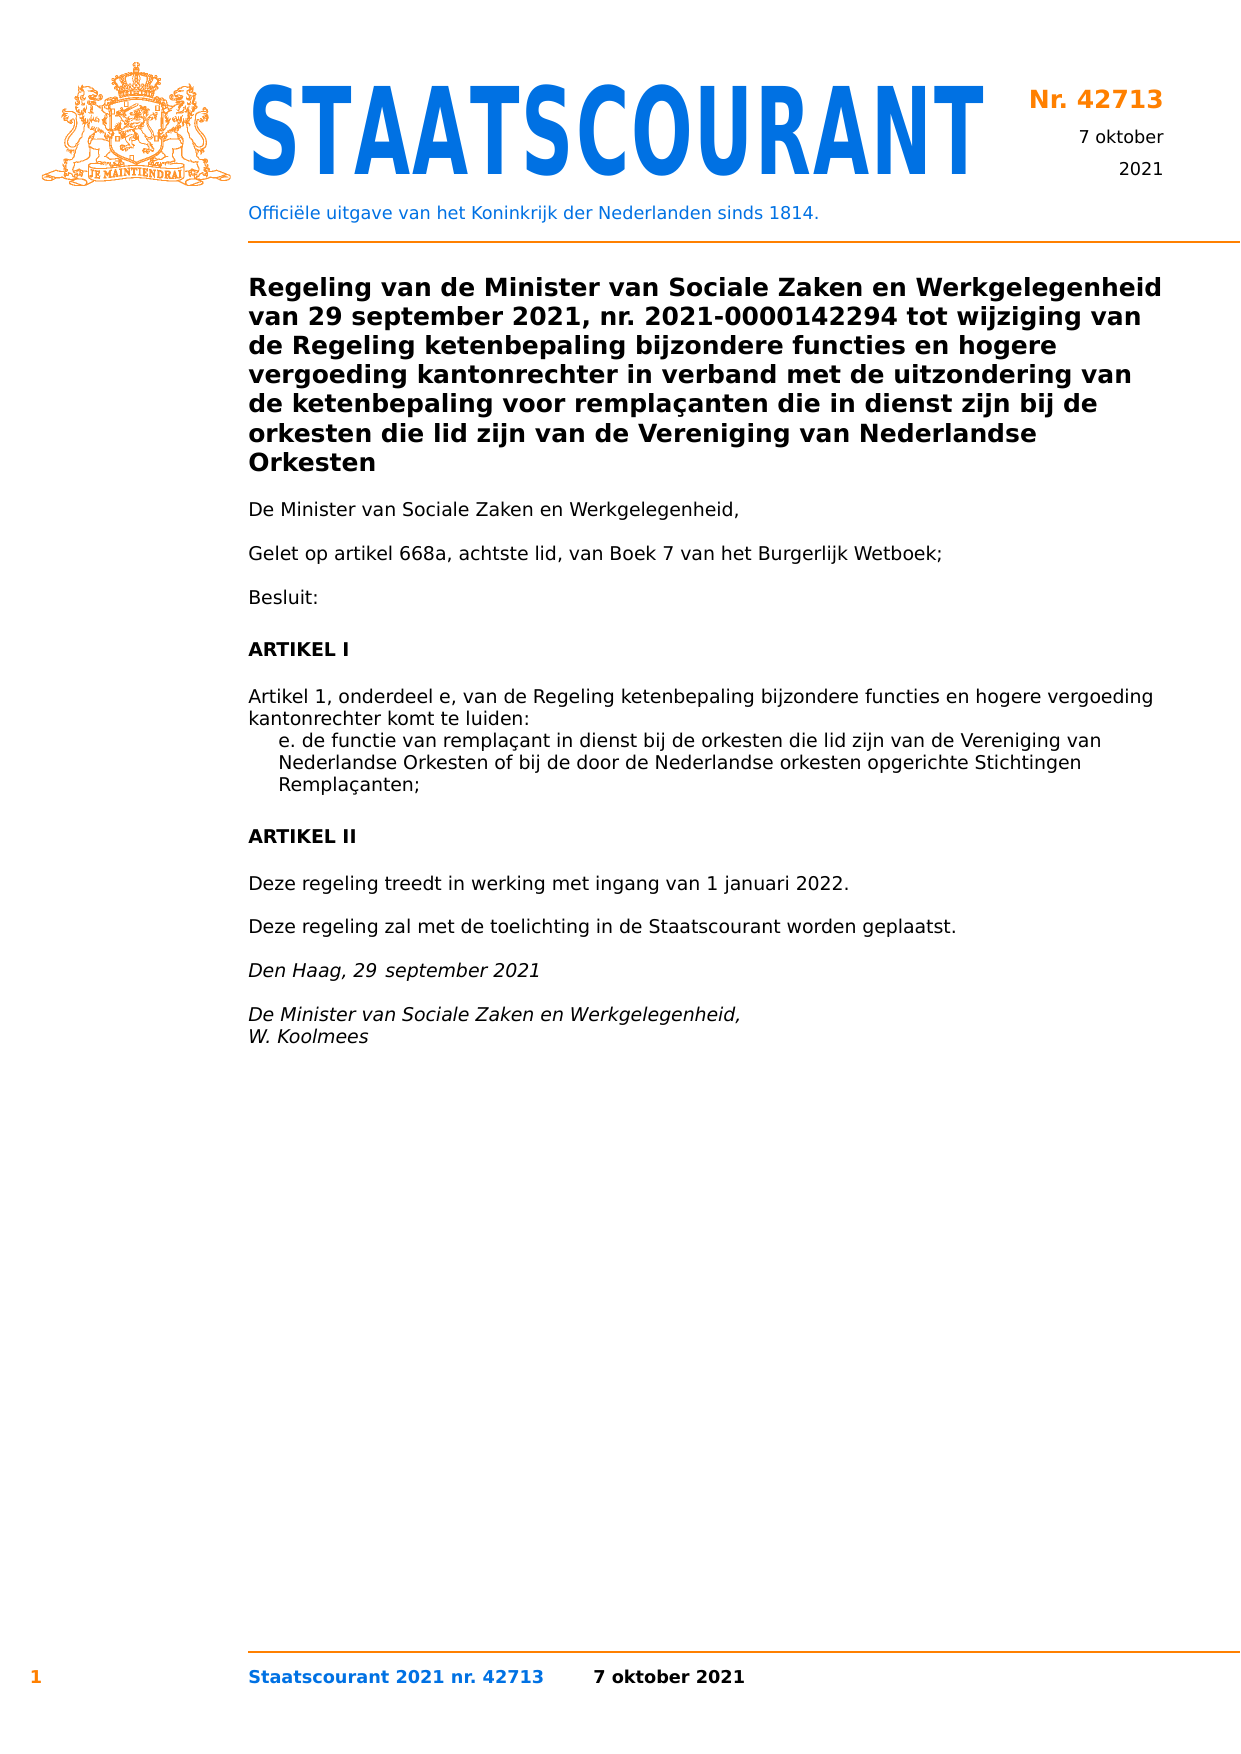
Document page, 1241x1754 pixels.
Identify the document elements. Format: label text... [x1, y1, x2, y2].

picture [41, 62, 231, 186]
text De Minister van Sociale Zaken en Werkgelegenheid, [248, 499, 1163, 521]
table_header STAATSCOURANT [248, 62, 998, 203]
text Gelet op artikel 668a, achtste lid, van Boek 7 van het Burgerlijk Wetboek; [248, 543, 1163, 565]
table_cell Officiële uitgave van het Koninkrijk der Nederlanden sinds 1814. [248, 203, 1240, 241]
table_header Nr. 42713 [998, 62, 1240, 121]
text Den Haag, 29 september 2021 [248, 960, 1163, 982]
text e. de functie van remplaçant in dienst bij de orkesten die lid zijn van de Vereniging van Nederlandse Orkesten of bij de door de Nederlandse orkesten opgerichte Stichtingen Remplaçanten; [278, 730, 1163, 796]
text Besluit: [248, 587, 1163, 609]
subtitle ARTIKEL II [248, 826, 1163, 848]
subtitle Regeling van de Minister van Sociale Zaken en Werkgelegenheid van 29 september 2021, nr. 2021-0000142294 tot wijziging van de Regeling ketenbepaling bijzondere functies en hogere vergoeding kantonrechter in verband met de uitzondering van de ketenbepaling voor remplaçanten die in dienst zijn bij de orkesten die lid zijn van de Vereniging van Nederlandse Orkesten [248, 273, 1163, 477]
table_cell 7 oktober [998, 121, 1240, 153]
table_cell 2021 [998, 153, 1240, 203]
subtitle ARTIKEL I [248, 639, 1163, 661]
table_header [25, 62, 248, 241]
text De Minister van Sociale Zaken en Werkgelegenheid, W. Koolmees [248, 1004, 1163, 1048]
text Deze regeling zal met de toelichting in de Staatscourant worden geplaatst. [248, 916, 1163, 938]
text Deze regeling treedt in werking met ingang van 1 januari 2022. [248, 873, 1163, 894]
text Artikel 1, onderdeel e, van de Regeling ketenbepaling bijzondere functies en hogere vergoeding kantonrechter komt te luiden: [248, 686, 1163, 730]
